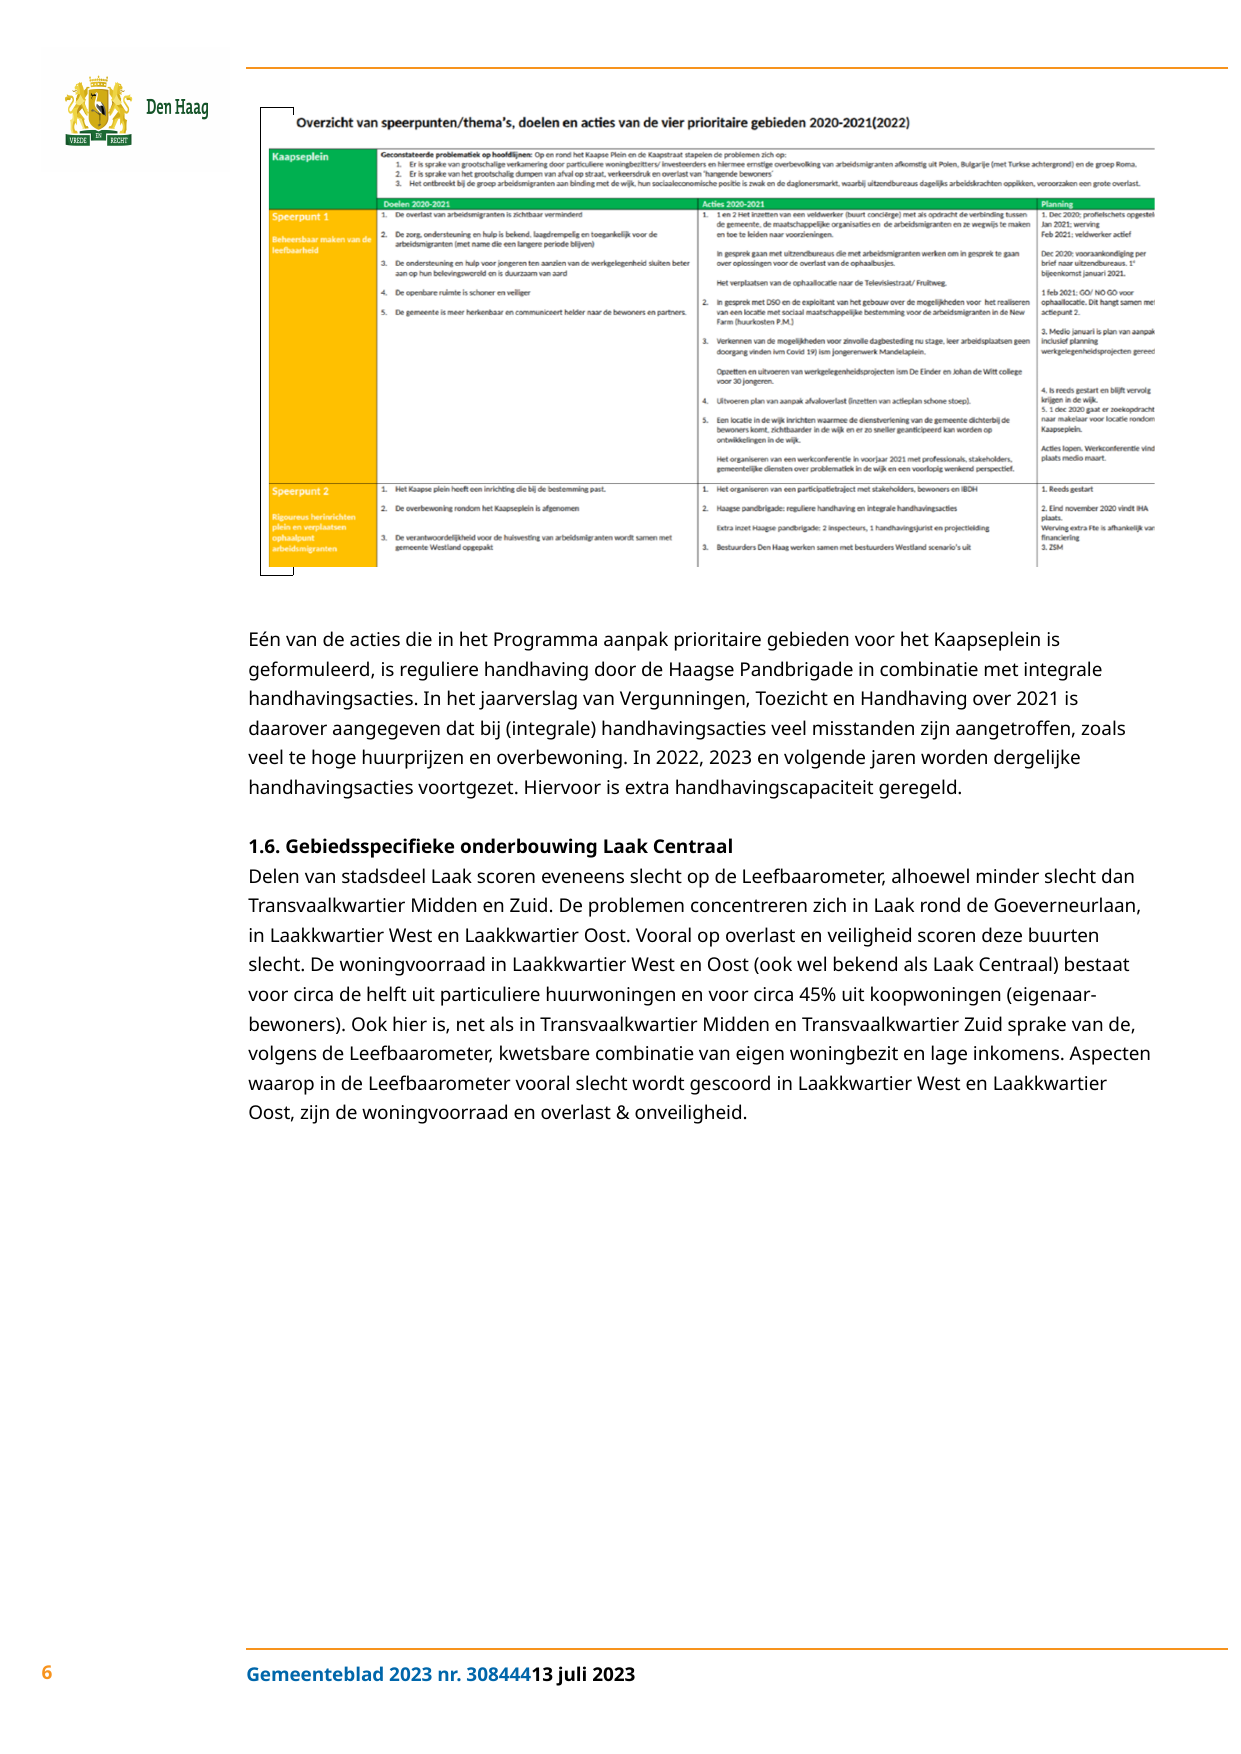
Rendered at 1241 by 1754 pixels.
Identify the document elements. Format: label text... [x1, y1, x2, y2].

text Delen van stadsdeel Laak scoren eveneens slecht op de Leefbaarometer, alhoewel minder slecht dan Transvaalkwartier Midden en Zuid. De problemen concentreren zich in Laak rond de Goeverneurlaan, in Laakkwartier West en Laakkwartier Oost. Vooral op overlast en veiligheid scoren deze buurten slecht. De woningvoorraad in Laakkwartier West en Oost (ook wel bekend als Laak Centraal) bestaat voor circa de helft uit particuliere huurwoningen en voor circa 45% uit koopwoningen (eigenaar-bewoners). Ook hier is, net als in Transvaalkwartier Midden en Transvaalkwartier Zuid sprake van de, volgens de Leefbaarometer, kwetsbare combinatie van eigen woningbezit en lage inkomens. Aspecten waarop in de Leefbaarometer vooral slecht wordt gescoord in Laakkwartier West en Laakkwartier Oost, zijn de woningvoorraad en overlast & onveiligheid. [248, 863, 1152, 1125]
text Eén van de acties die in het Programma aanpak prioritaire gebieden voor het Kaapseplein is geformuleerd, is reguliere handhaving door de Haagse Pandbrigade in combinatie met integrale handhavingsacties. In het jaarverslag van Vergunningen, Toezicht en Handhaving over 2021 is daarover aangegeven dat bij (integrale) handhavingsacties veel misstanden zijn aangetroffen, zoals veel te hoge huurprijzen en overbewoning. In 2022, 2023 en volgende jaren worden dergelijke handhavingsacties voortgezet. Hiervoor is extra handhavingscapaciteit geregeld. [248, 626, 1152, 800]
picture [41, 47, 231, 172]
picture [268, 115, 1155, 567]
text 1.6. Gebiedsspecifieke onderbouwing Laak Centraal [248, 833, 1152, 859]
